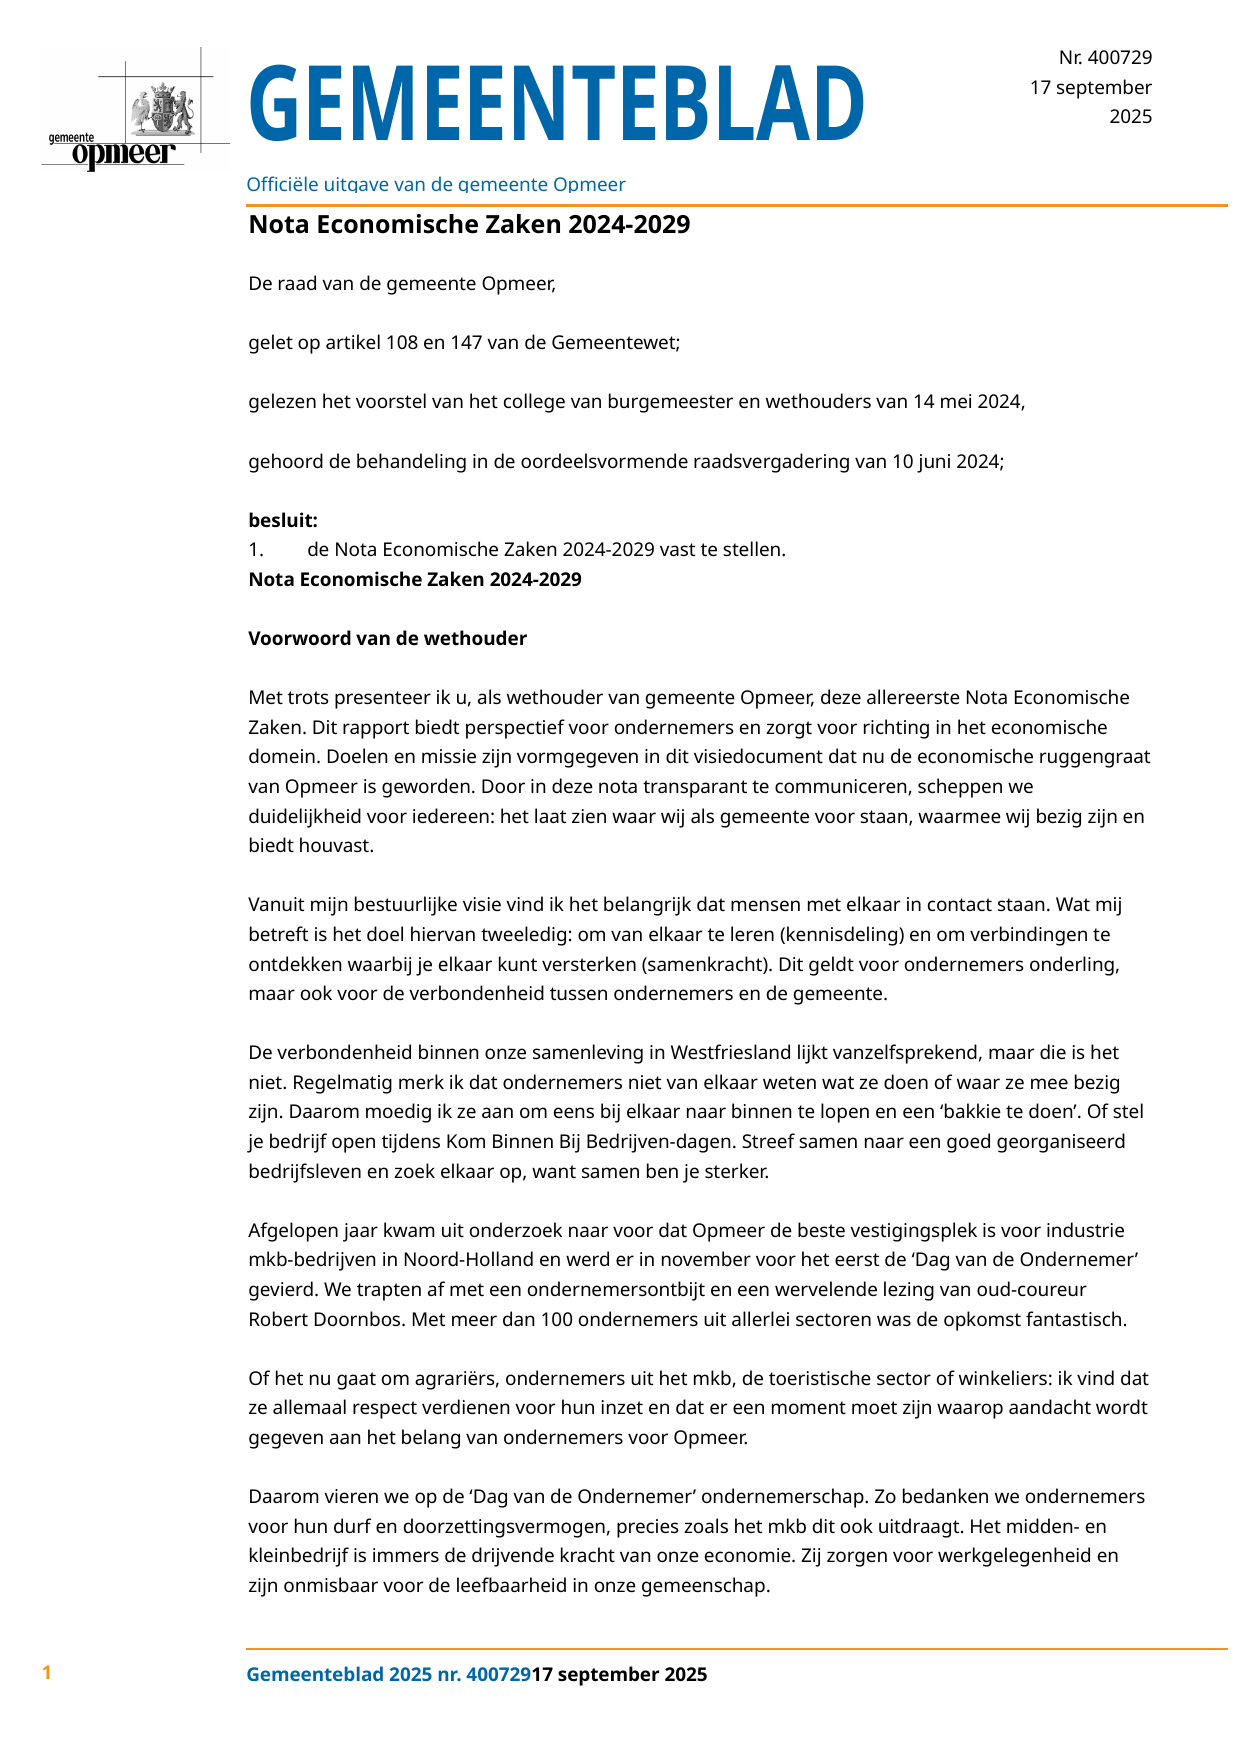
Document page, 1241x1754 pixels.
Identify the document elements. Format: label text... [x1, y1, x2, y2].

text gehoord de behandeling in de oordeelsvormende raadsvergadering van 10 juni 2024; [248, 448, 1152, 473]
picture [41, 47, 231, 172]
text gelezen het voorstel van het college van burgemeester en wethouders van 14 mei 2024, [248, 389, 1152, 414]
text Vanuit mijn bestuurlijke visie vind ik het belangrijk dat mensen met elkaar in contact staan. Wat mij betreft is het doel hiervan tweeledig: om van elkaar te leren (kennisdeling) en om verbindingen te ontdekken waarbij je elkaar kunt versterken (samenkracht). Dit geldt voor ondernemers onderling, maar ook voor de verbondenheid tussen ondernemers en de gemeente. [248, 892, 1152, 1006]
text Daarom vieren we op de ‘Dag van de Ondernemer’ ondernemerschap. Zo bedanken we ondernemers voor hun durf en doorzettingsvermogen, precies zoals het mkb dit ook uitdraagt. Het midden- en kleinbedrijf is immers de drijvende kracht van onze economie. Zij zorgen voor werkgelegenheid en zijn onmisbaar voor de leefbaarheid in onze gemeenschap. [248, 1483, 1152, 1598]
text Nota Economische Zaken 2024-2029 [248, 207, 1152, 241]
text Met trots presenteer ik u, als wethouder van gemeente Opmeer, deze allereerste Nota Economische Zaken. Dit rapport biedt perspectief voor ondernemers en zorgt voor richting in het economische domein. Doelen en missie zijn vormgegeven in dit visiedocument dat nu de economische ruggengraat van Opmeer is geworden. Door in deze nota transparant te communiceren, scheppen we duidelijkheid voor iedereen: het laat zien waar wij als gemeente voor staan, waarmee wij bezig zijn en biedt houvast. [248, 684, 1152, 858]
text Nota Economische Zaken 2024-2029 [248, 566, 1152, 592]
text De verbondenheid binnen onze samenleving in Westfriesland lijkt vanzelfsprekend, maar die is het niet. Regelmatig merk ik dat ondernemers niet van elkaar weten wat ze doen of waar ze mee bezig zijn. Daarom moedig ik ze aan om eens bij elkaar naar binnen te lopen en een ‘bakkie te doen’. Of stel je bedrijf open tijdens Kom Binnen Bij Bedrijven-dagen. Streef samen naar een goed georganiseerd bedrijfsleven en zoek elkaar op, want samen ben je sterker. [248, 1039, 1152, 1183]
text Voorwoord van de wethouder [248, 625, 1152, 651]
text besluit: [248, 507, 1152, 533]
text De raad van de gemeente Opmeer, [248, 270, 1152, 296]
list de Nota Economische Zaken 2024-2029 vast te stellen. [248, 537, 1152, 562]
text gelet op artikel 108 en 147 van de Gemeentewet; [248, 329, 1152, 355]
text Afgelopen jaar kwam uit onderzoek naar voor dat Opmeer de beste vestigingsplek is voor industrie mkb-bedrijven in Noord-Holland en werd er in november voor het eerst de ‘Dag van de Ondernemer’ gevierd. We trapten af met een ondernemersontbijt en een wervelende lezing van oud-coureur Robert Doornbos. Met meer dan 100 ondernemers uit allerlei sectoren was de opkomst fantastisch. [248, 1217, 1152, 1331]
text Of het nu gaat om agrariërs, ondernemers uit het mkb, de toeristische sector of winkeliers: ik vind dat ze allemaal respect verdienen voor hun inzet en dat er een moment moet zijn waarop aandacht wordt gegeven aan het belang van ondernemers voor Opmeer. [248, 1365, 1152, 1450]
